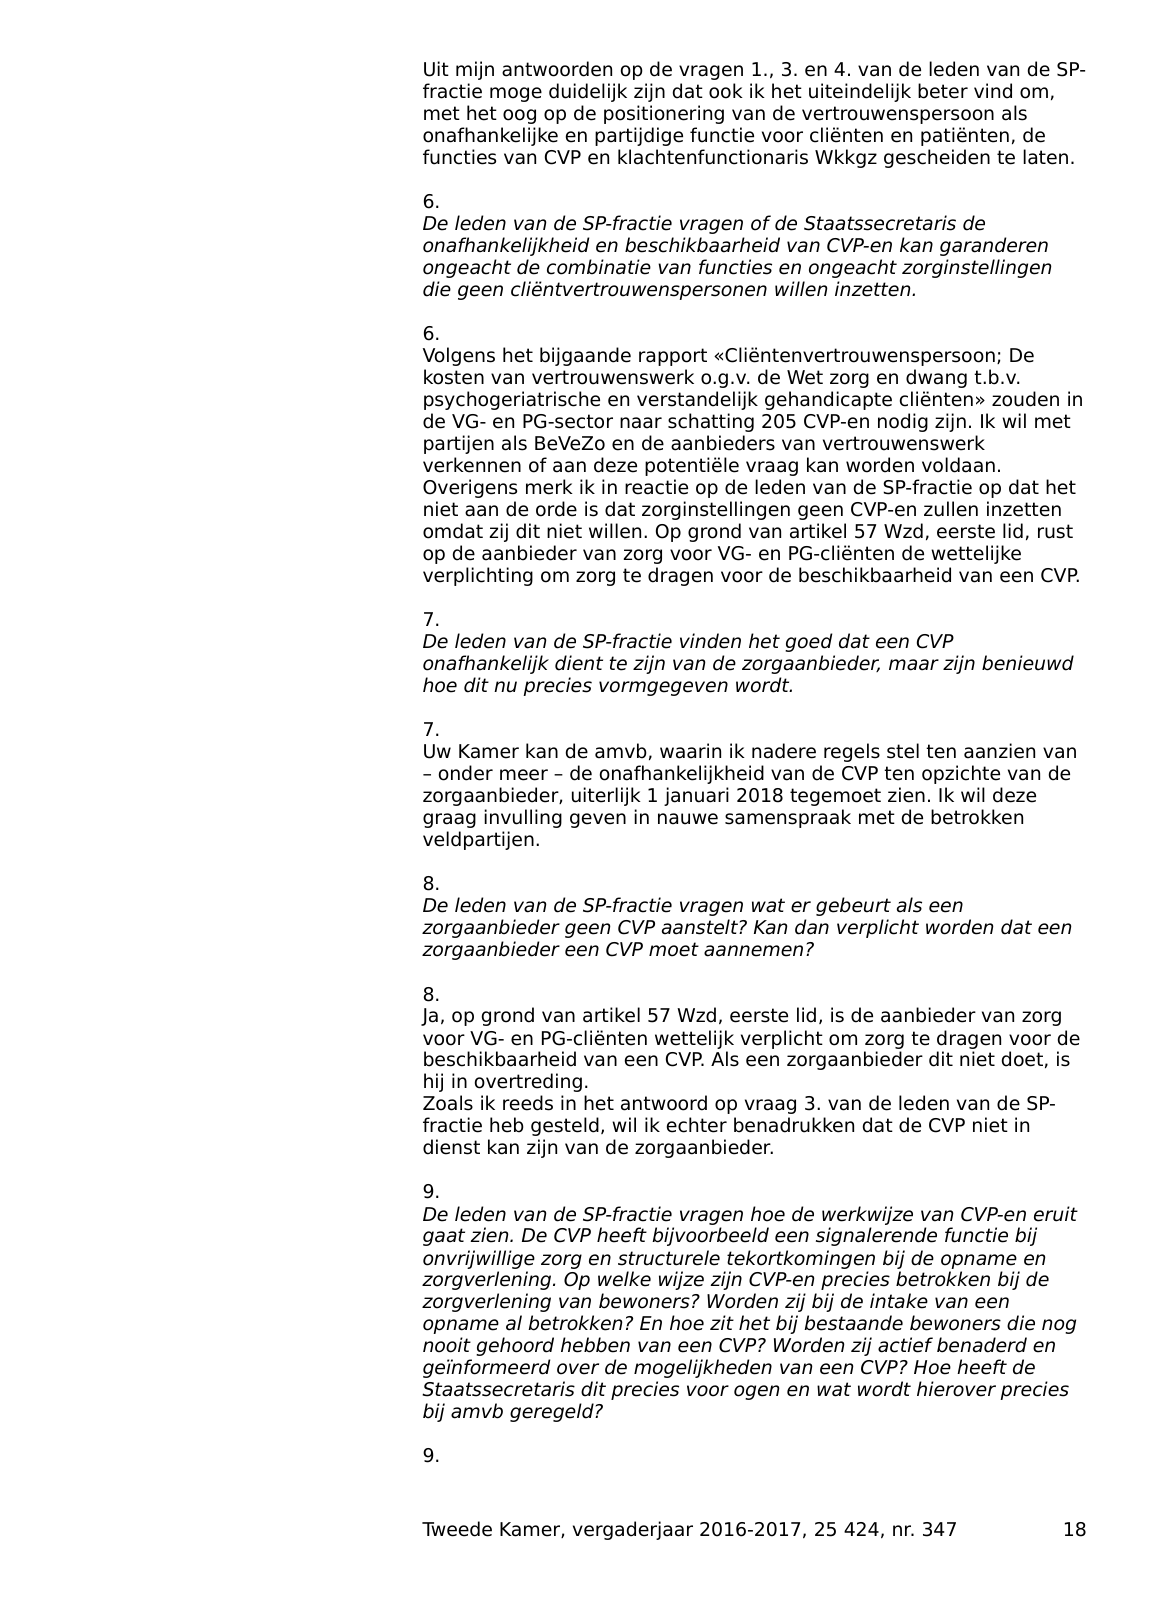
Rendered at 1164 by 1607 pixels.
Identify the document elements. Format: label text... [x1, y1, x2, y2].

text De leden van de SP-fractie vinden het goed dat een CVP onafhankelijk dient te zijn van de zorgaanbieder, maar zijn benieuwd hoe dit nu precies vormgegeven wordt. [422, 631, 1087, 697]
text 8. [422, 873, 1087, 895]
text 6. [422, 323, 1087, 345]
text 8. [422, 983, 1087, 1005]
text Volgens het bijgaande rapport «Cliëntenvertrouwenspersoon; De kosten van vertrouwenswerk o.g.v. de Wet zorg en dwang t.b.v. psychogeriatrische en verstandelijk gehandicapte cliënten» zouden in de VG- en PG-sector naar schatting 205 CVP-en nodig zijn. Ik wil met partijen als BeVeZo en de aanbieders van vertrouwenswerk verkennen of aan deze potentiële vraag kan worden voldaan. Overigens merk ik in reactie op de leden van de SP-fractie op dat het niet aan de orde is dat zorginstellingen geen CVP-en zullen inzetten omdat zij dit niet willen. Op grond van artikel 57 Wzd, eerste lid, rust op de aanbieder van zorg voor VG- en PG-cliënten de wettelijke verplichting om zorg te dragen voor de beschikbaarheid van een CVP. [422, 345, 1087, 587]
text De leden van de SP-fractie vragen wat er gebeurt als een zorgaanbieder geen CVP aanstelt? Kan dan verplicht worden dat een zorgaanbieder een CVP moet aannemen? [422, 895, 1087, 961]
text De leden van de SP-fractie vragen hoe de werkwijze van CVP-en eruit gaat zien. De CVP heeft bijvoorbeeld een signalerende functie bij onvrijwillige zorg en structurele tekortkomingen bij de opname en zorgverlening. Op welke wijze zijn CVP-en precies betrokken bij de zorgverlening van bewoners? Worden zij bij de intake van een opname al betrokken? En hoe zit het bij bestaande bewoners die nog nooit gehoord hebben van een CVP? Worden zij actief benaderd en geïnformeerd over de mogelijkheden van een CVP? Hoe heeft de Staatssecretaris dit precies voor ogen en wat wordt hierover precies bij amvb geregeld? [422, 1203, 1087, 1423]
text 7. [422, 609, 1087, 631]
text 6. [422, 191, 1087, 213]
text Ja, op grond van artikel 57 Wzd, eerste lid, is de aanbieder van zorg voor VG- en PG-cliënten wettelijk verplicht om zorg te dragen voor de beschikbaarheid van een CVP. Als een zorgaanbieder dit niet doet, is hij in overtreding. [422, 1005, 1087, 1093]
text Uit mijn antwoorden op de vragen 1., 3. en 4. van de leden van de SP-fractie moge duidelijk zijn dat ook ik het uiteindelijk beter vind om, met het oog op de positionering van de vertrouwenspersoon als onafhankelijke en partijdige functie voor cliënten en patiënten, de functies van CVP en klachtenfunctionaris Wkkgz gescheiden te laten. [422, 59, 1087, 169]
text 9. [422, 1445, 1087, 1467]
text 7. [422, 719, 1087, 741]
text Uw Kamer kan de amvb, waarin ik nadere regels stel ten aanzien van – onder meer – de onafhankelijkheid van de CVP ten opzichte van de zorgaanbieder, uiterlijk 1 januari 2018 tegemoet zien. Ik wil deze graag invulling geven in nauwe samenspraak met de betrokken veldpartijen. [422, 741, 1087, 851]
text Zoals ik reeds in het antwoord op vraag 3. van de leden van de SP-fractie heb gesteld, wil ik echter benadrukken dat de CVP niet in dienst kan zijn van de zorgaanbieder. [422, 1093, 1087, 1159]
text De leden van de SP-fractie vragen of de Staatssecretaris de onafhankelijkheid en beschikbaarheid van CVP-en kan garanderen ongeacht de combinatie van functies en ongeacht zorginstellingen die geen cliëntvertrouwenspersonen willen inzetten. [422, 213, 1087, 301]
text 9. [422, 1181, 1087, 1203]
